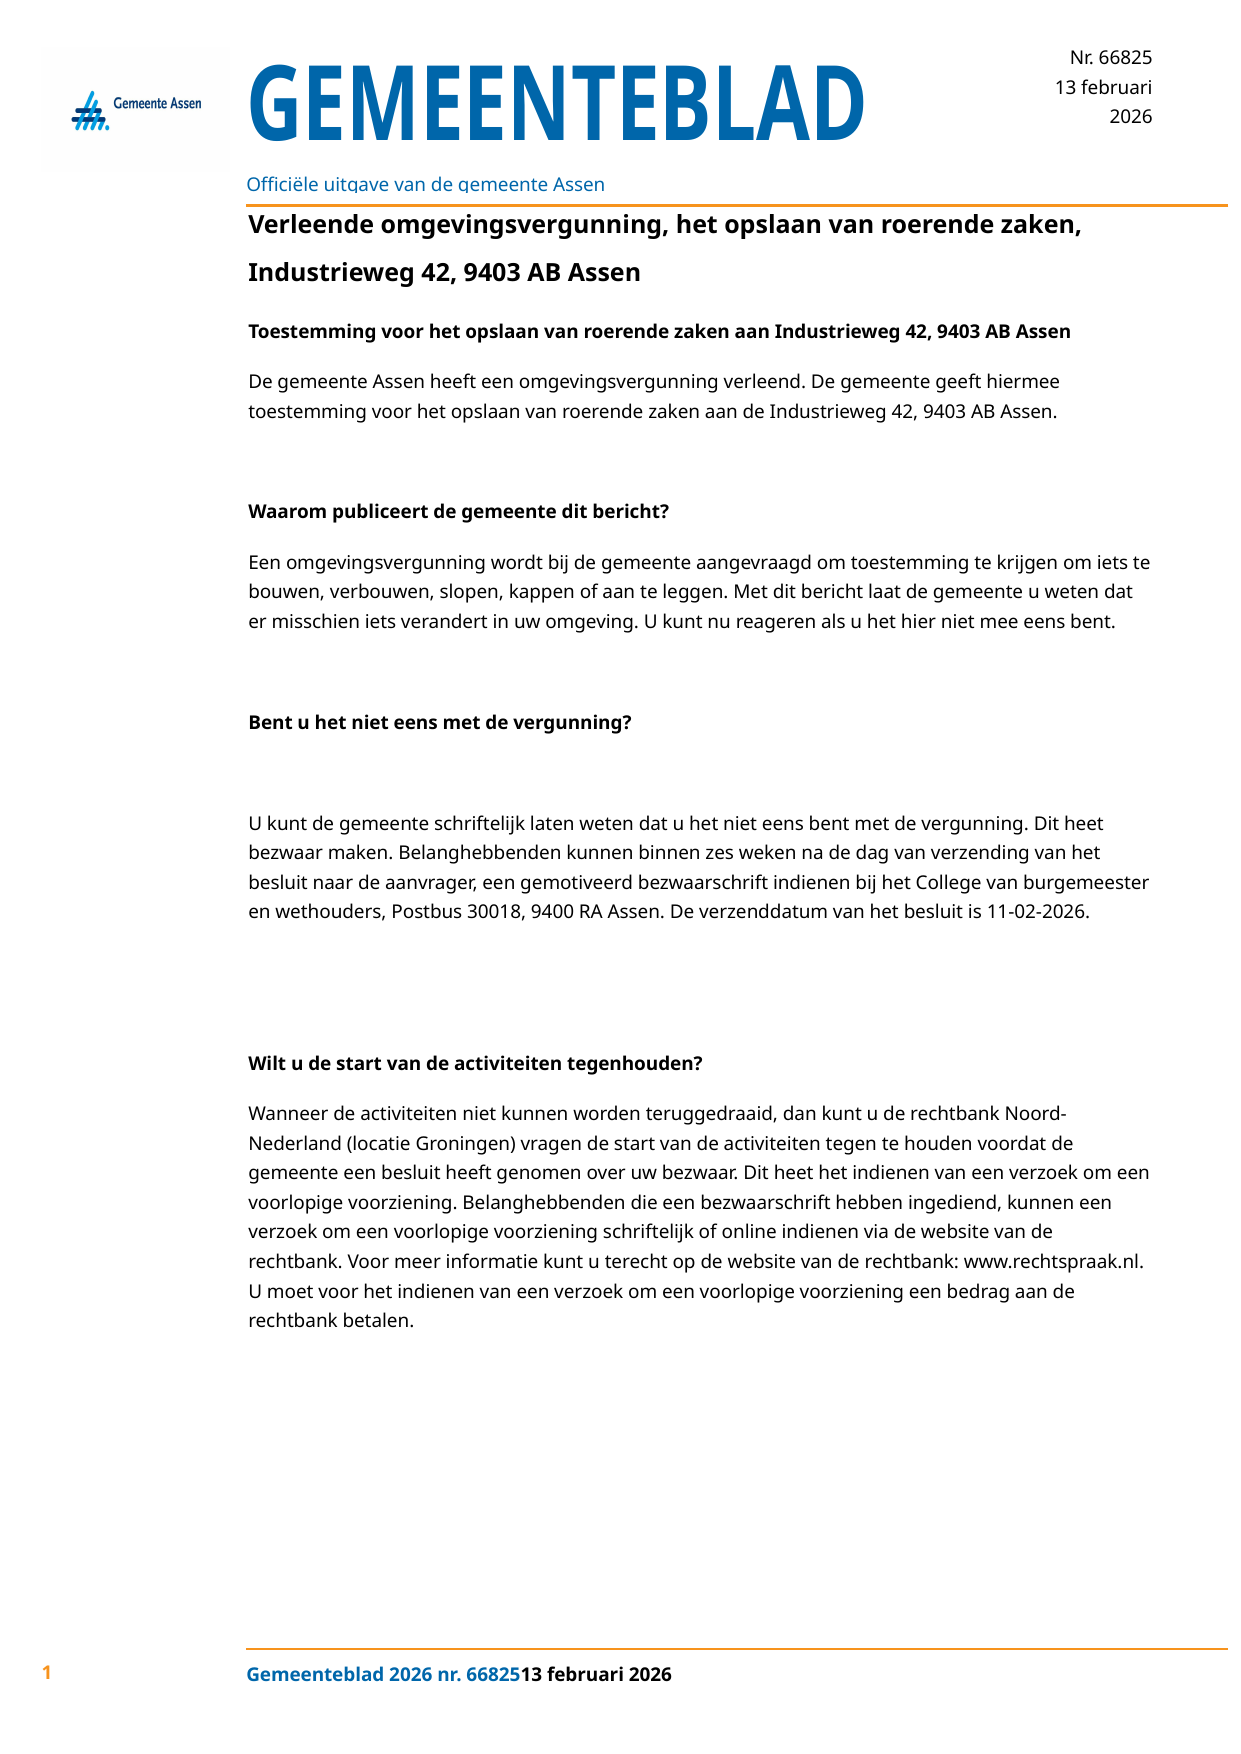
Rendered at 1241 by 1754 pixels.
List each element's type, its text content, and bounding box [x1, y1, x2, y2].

text Bent u het niet eens met de vergunning? [248, 709, 1152, 735]
text U kunt de gemeente schriftelijk laten weten dat u het niet eens bent met de vergunning. Dit heet bezwaar maken. Belanghebbenden kunnen binnen zes weken na de dag van verzending van het besluit naar de aanvrager, een gemotiveerd bezwaarschrift indienen bij het College van burgemeester en wethouders, Postbus 30018, 9400 RA Assen. De verzenddatum van het besluit is 11-02-2026. [248, 810, 1152, 924]
picture [41, 47, 231, 172]
text Waarom publiceert de gemeente dit bericht? [248, 499, 1152, 524]
text Een omgevingsvergunning wordt bij de gemeente aangevraagd om toestemming te krijgen om iets te bouwen, verbouwen, slopen, kappen of aan te leggen. Met dit bericht laat de gemeente u weten dat er misschien iets verandert in uw omgeving. U kunt nu reageren als u het hier niet mee eens bent. [248, 549, 1152, 634]
text Wilt u de start van de activiteiten tegenhouden? [248, 1050, 1152, 1076]
text Toestemming voor het opslaan van roerende zaken aan Industrieweg 42, 9403 AB Assen [248, 318, 1152, 344]
text Wanneer de activiteiten niet kunnen worden teruggedraaid, dan kunt u de rechtbank Noord-Nederland (locatie Groningen) vragen de start van de activiteiten tegen te houden voordat de gemeente een besluit heeft genomen over uw bezwaar. Dit heet het indienen van een verzoek om een voorlopige voorziening. Belanghebbenden die een bezwaarschrift hebben ingediend, kunnen een verzoek om een voorlopige voorziening schriftelijk of online indienen via de website van de rechtbank. Voor meer informatie kunt u terecht op de website van de rechtbank: www.rechtspraak.nl. U moet voor het indienen van een verzoek om een voorlopige voorziening een bedrag aan de rechtbank betalen. [248, 1100, 1152, 1333]
text De gemeente Assen heeft een omgevingsvergunning verleend. De gemeente geeft hiermee toestemming voor het opslaan van roerende zaken aan de Industrieweg 42, 9403 AB Assen. [248, 368, 1152, 424]
text Verleende omgevingsvergunning, het opslaan van roerende zaken, Industrieweg 42, 9403 AB Assen [248, 207, 1152, 288]
